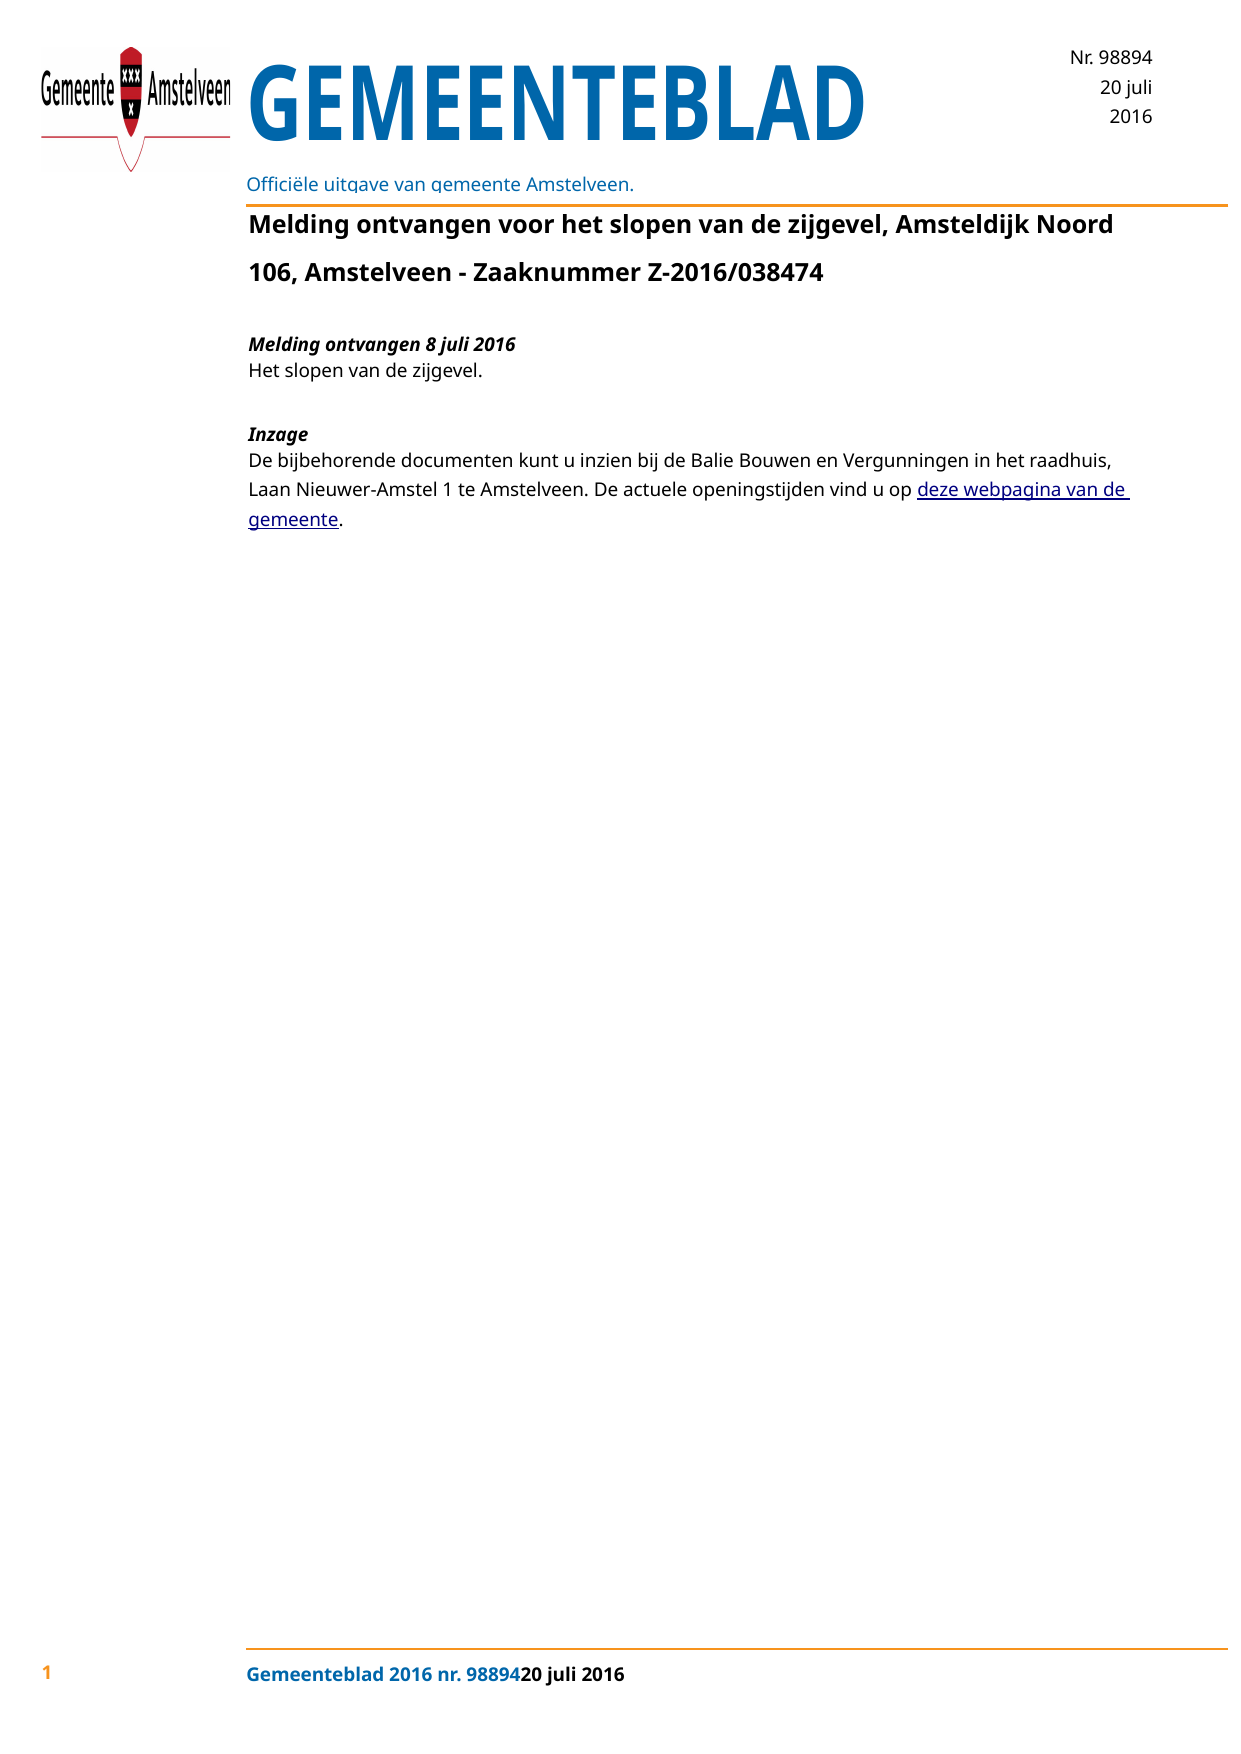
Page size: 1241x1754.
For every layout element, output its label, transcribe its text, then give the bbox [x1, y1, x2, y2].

text Het slopen van de zijgevel. [248, 357, 1152, 383]
picture [41, 47, 231, 172]
text De bijbehorende documenten kunt u inzien bij de Balie Bouwen en Vergunningen in het raadhuis, Laan Nieuwer-Amstel 1 te Amstelveen. De actuele openingstijden vind u op deze webpagina van de gemeente. [248, 447, 1152, 532]
text Inzage [248, 421, 1152, 447]
text Melding ontvangen voor het slopen van de zijgevel, Amsteldijk Noord 106, Amstelveen - Zaaknummer Z-2016/038474 [248, 207, 1152, 288]
text Melding ontvangen 8 juli 2016 [248, 331, 1152, 357]
